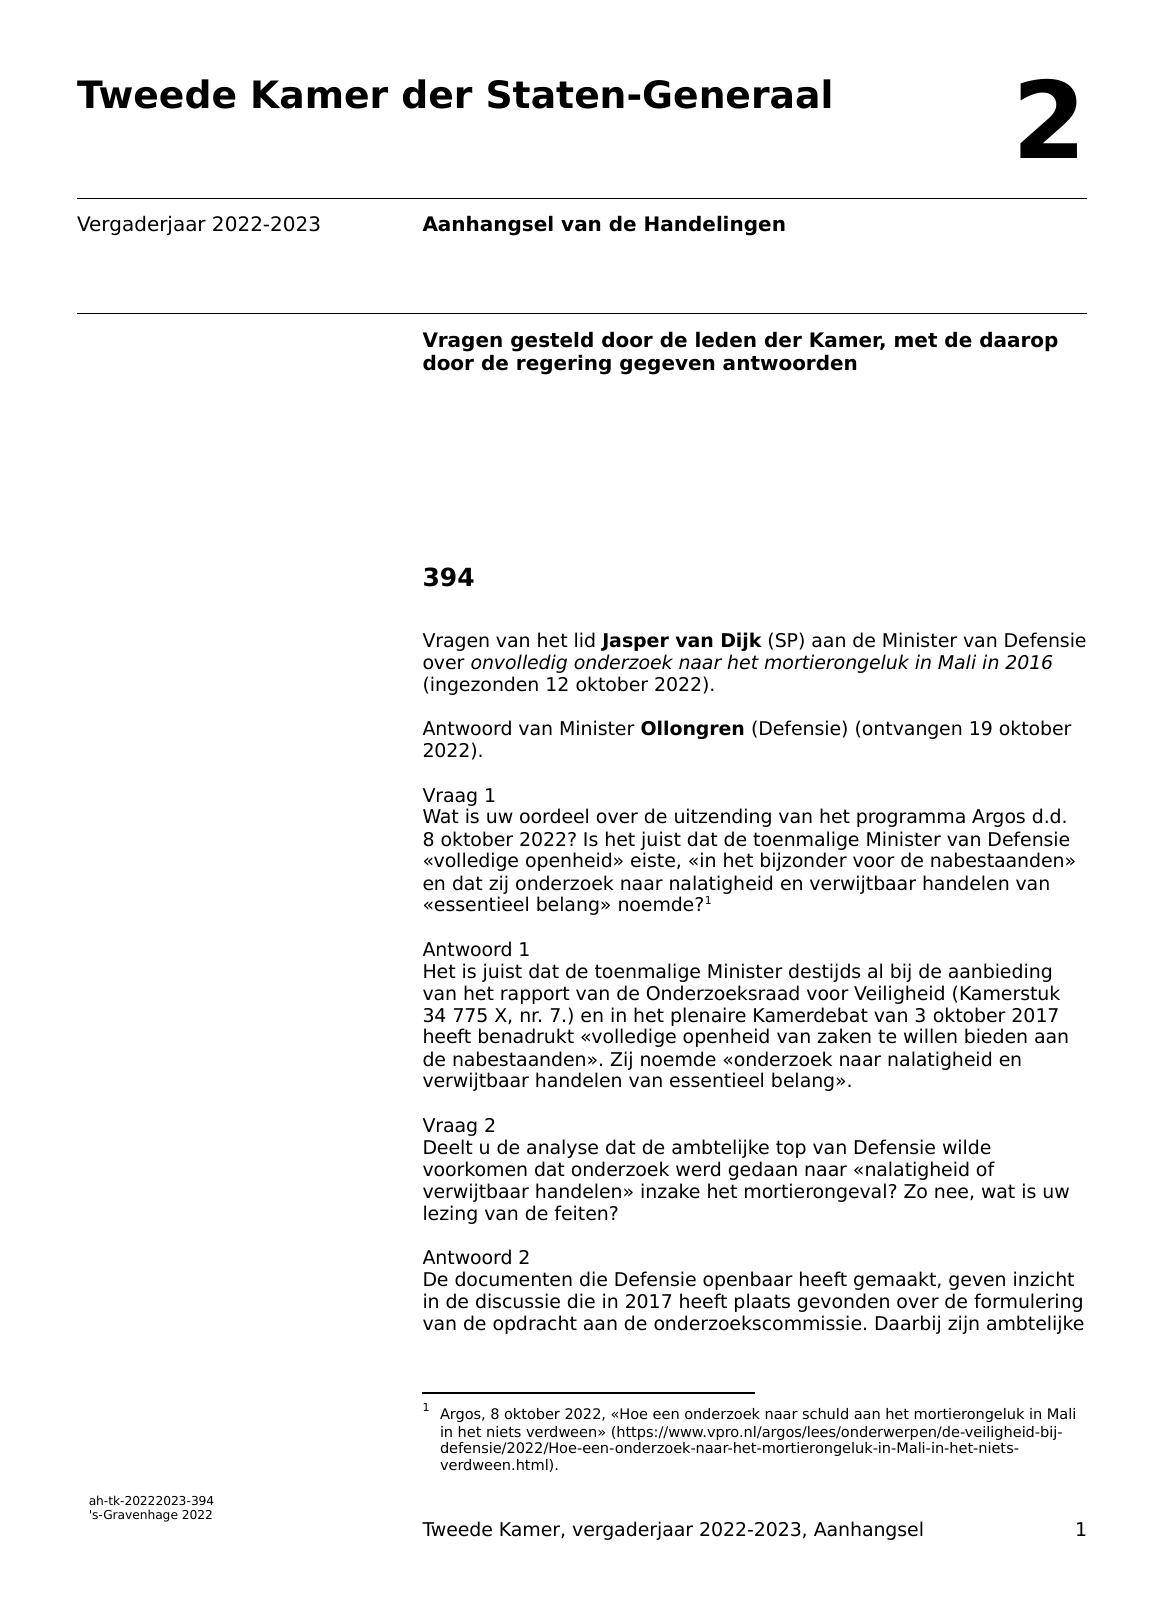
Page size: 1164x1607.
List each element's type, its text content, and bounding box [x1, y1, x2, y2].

table_cell Vergaderjaar 2022-2023 [77, 199, 422, 313]
text Antwoord 2 [422, 1247, 1087, 1269]
text 394 [422, 563, 1087, 592]
table_header 2 [886, 59, 1087, 198]
table_header Tweede Kamer der Staten-Generaal [77, 59, 886, 198]
text Wat is uw oordeel over de uitzending van het programma Argos d.d. 8 oktober 2022? Is het juist dat de toenmalige Minister van Defensie «volledige openheid» eiste, «in het bijzonder voor de nabestaanden» en dat zij onderzoek naar nalatigheid en verwijtbaar handelen van «essentieel belang» noemde? [422, 806, 1087, 916]
text 's-Gravenhage 2022 [88, 1508, 323, 1522]
table_cell [77, 314, 422, 375]
text Vragen van het lid Jasper van Dijk (SP) aan de Minister van Defensie over onvolledig onderzoek naar het mortierongeluk in Mali in 2016 (ingezonden 12 oktober 2022). [422, 630, 1087, 696]
text ah-tk-20222023-394 [88, 1494, 323, 1508]
text Vraag 2 [422, 1114, 1087, 1137]
text Vraag 1 [422, 784, 1087, 806]
text Antwoord 1 [422, 938, 1087, 961]
text Argos, 8 oktober 2022, «Hoe een onderzoek naar schuld aan het mortierongeluk in Mali in het niets verdween» (https://www.vpro.nl/argos/lees/onderwerpen/de-veiligheid-bij-defensie/2022/Hoe-een-onderzoek-naar-het-mortierongeluk-in-Mali-in-het-niets-verdween.html). [422, 1402, 1087, 1474]
text Deelt u de analyse dat de ambtelijke top van Defensie wilde voorkomen dat onderzoek werd gedaan naar «nalatigheid of verwijtbaar handelen» inzake het mortierongeval? Zo nee, wat is uw lezing van de feiten? [422, 1137, 1087, 1224]
text Antwoord van Minister Ollongren (Defensie) (ontvangen 19 oktober 2022). [422, 718, 1087, 762]
text Het is juist dat de toenmalige Minister destijds al bij de aanbieding van het rapport van de Onderzoeksraad voor Veiligheid (Kamerstuk 34 775 X, nr. 7.) en in het plenaire Kamerdebat van 3 oktober 2017 heeft benadrukt «volledige openheid van zaken te willen bieden aan de nabestaanden». Zij noemde «onderzoek naar nalatigheid en verwijtbaar handelen van essentieel belang». [422, 961, 1087, 1092]
text De documenten die Defensie openbaar heeft gemaakt, geven inzicht in de discussie die in 2017 heeft plaats gevonden over de formulering van de opdracht aan de onderzoekscommissie. Daarbij zijn ambtelijke [422, 1269, 1087, 1334]
table_cell Aanhangsel van de Handelingen [422, 199, 1087, 313]
table_cell Vragen gesteld door de leden der Kamer, met de daarop door de regering gegeven antwoorden [422, 314, 1087, 375]
